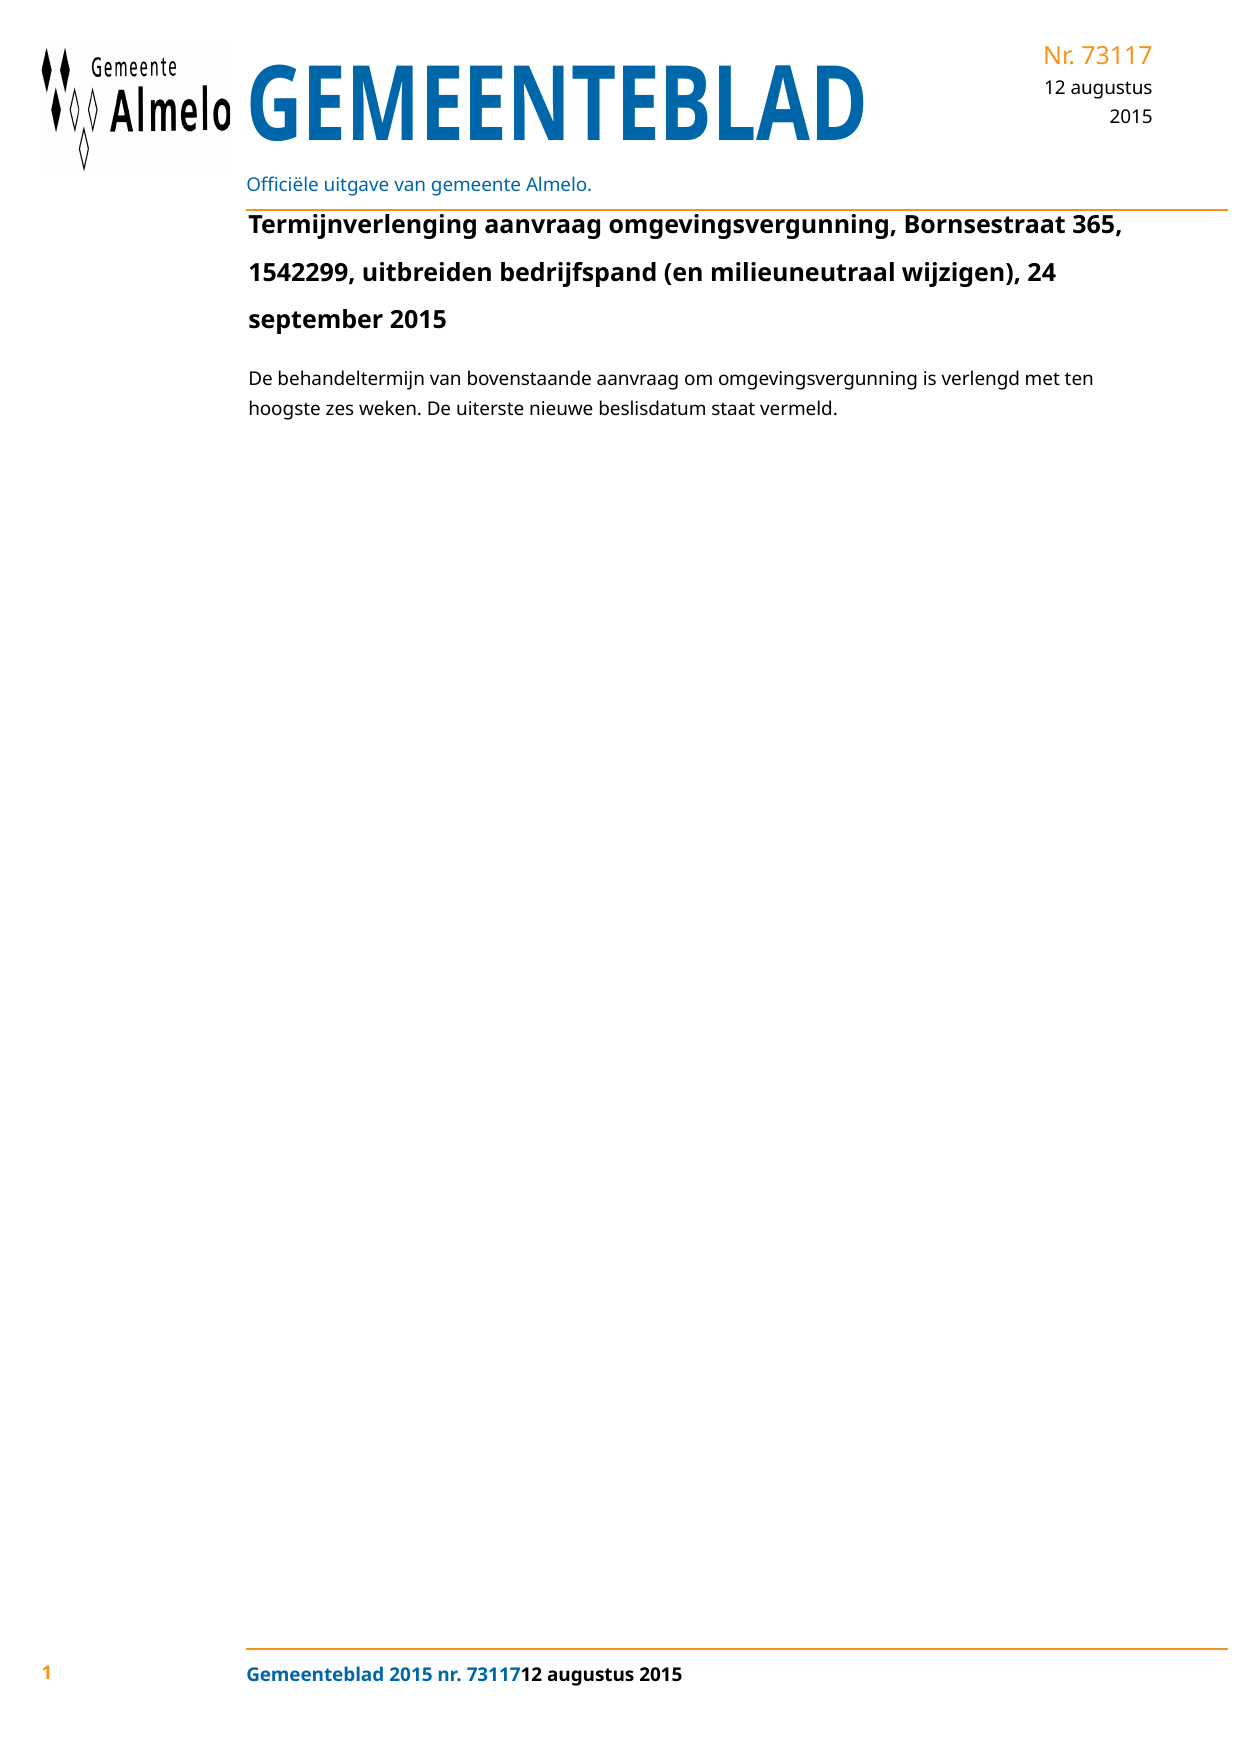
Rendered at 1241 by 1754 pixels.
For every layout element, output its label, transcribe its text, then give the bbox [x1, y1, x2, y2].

picture [41, 47, 231, 172]
text Termijnverlenging aanvraag omgevingsvergunning, Bornsestraat 365, 1542299, uitbreiden bedrijfspand (en milieuneutraal wijzigen), 24 september 2015 [248, 211, 1152, 336]
text De behandeltermijn van bovenstaande aanvraag om omgevingsvergunning is verlengd met ten hoogste zes weken. De uiterste nieuwe beslisdatum staat vermeld. [248, 366, 1152, 421]
